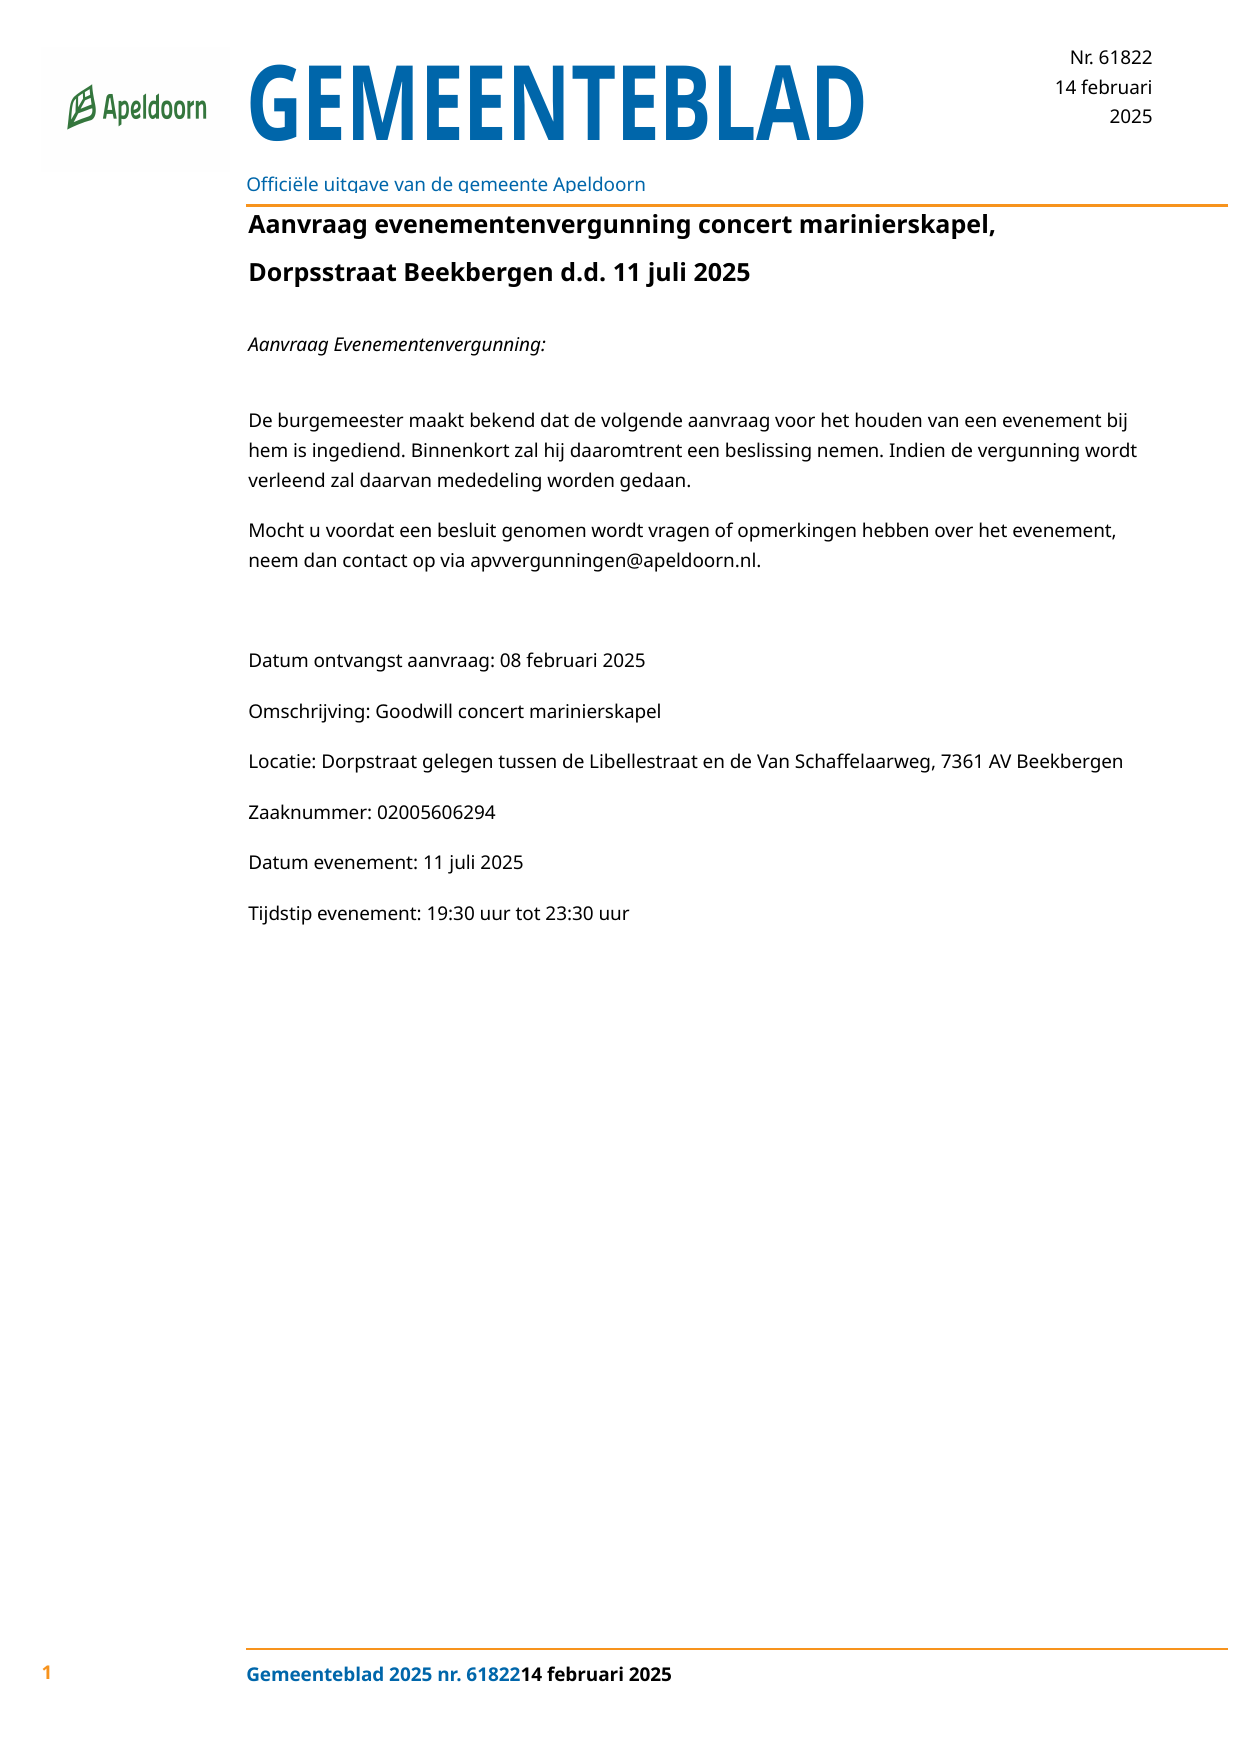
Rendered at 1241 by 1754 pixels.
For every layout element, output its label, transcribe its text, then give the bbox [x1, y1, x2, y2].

text Datum evenement: 11 juli 2025 [248, 849, 1152, 875]
text Mocht u voordat een besluit genomen wordt vragen of opmerkingen hebben over het evenement, neem dan contact op via apvvergunningen@apeldoorn.nl. [248, 517, 1152, 572]
text De burgemeester maakt bekend dat de volgende aanvraag voor het houden van een evenement bij hem is ingediend. Binnenkort zal hij daaromtrent een beslissing nemen. Indien de vergunning wordt verleend zal daarvan mededeling worden gedaan. [248, 408, 1152, 492]
text Zaaknummer: 02005606294 [248, 799, 1152, 824]
picture [41, 47, 231, 172]
text Aanvraag evenementenvergunning concert marinierskapel, Dorpsstraat Beekbergen d.d. 11 juli 2025 [248, 207, 1152, 288]
text Locatie: Dorpstraat gelegen tussen de Libellestraat en de Van Schaffelaarweg, 7361 AV Beekbergen [248, 748, 1152, 774]
text Omschrijving: Goodwill concert marinierskapel [248, 698, 1152, 724]
text Aanvraag Evenementenvergunning: [248, 331, 1152, 357]
text Datum ontvangst aanvraag: 08 februari 2025 [248, 648, 1152, 673]
text Tijdstip evenement: 19:30 uur tot 23:30 uur [248, 900, 1152, 925]
